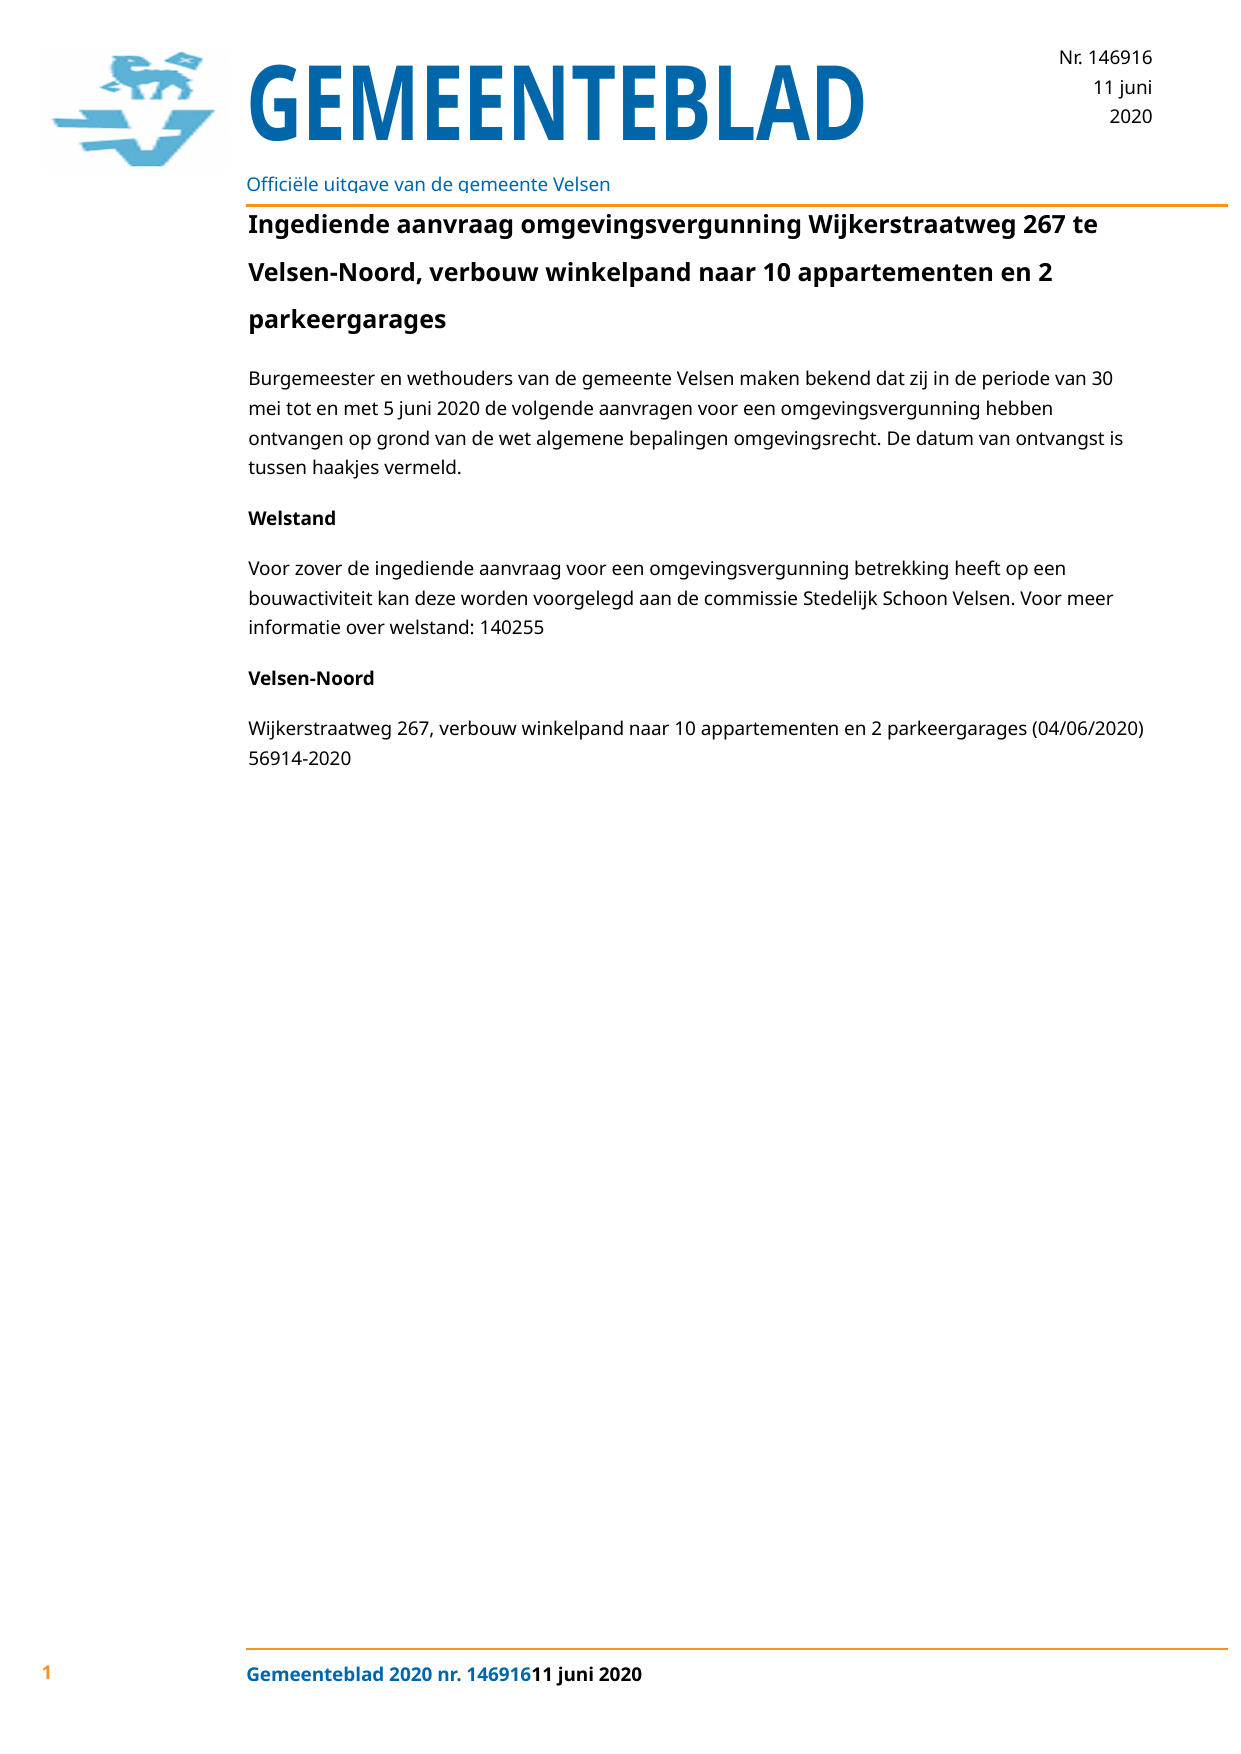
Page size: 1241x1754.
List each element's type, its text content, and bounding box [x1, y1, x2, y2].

text Welstand [248, 505, 1152, 530]
text Wijkerstraatweg 267, verbouw winkelpand naar 10 appartementen en 2 parkeergarages (04/06/2020) 56914-2020 [248, 715, 1152, 770]
text Velsen-Noord [248, 665, 1152, 690]
text Ingediende aanvraag omgevingsvergunning Wijkerstraatweg 267 te Velsen-Noord, verbouw winkelpand naar 10 appartementen en 2 parkeergarages [248, 207, 1152, 336]
text Burgemeester en wethouders van de gemeente Velsen maken bekend dat zij in de periode van 30 mei tot en met 5 juni 2020 de volgende aanvragen voor een omgevingsvergunning hebben ontvangen op grond van de wet algemene bepalingen omgevingsrecht. De datum van ontvangst is tussen haakjes vermeld. [248, 366, 1152, 480]
text Voor zover de ingediende aanvraag voor een omgevingsvergunning betrekking heeft op een bouwactiviteit kan deze worden voorgelegd aan de commissie Stedelijk Schoon Velsen. Voor meer informatie over welstand: 140255 [248, 555, 1152, 640]
picture [41, 47, 231, 172]
